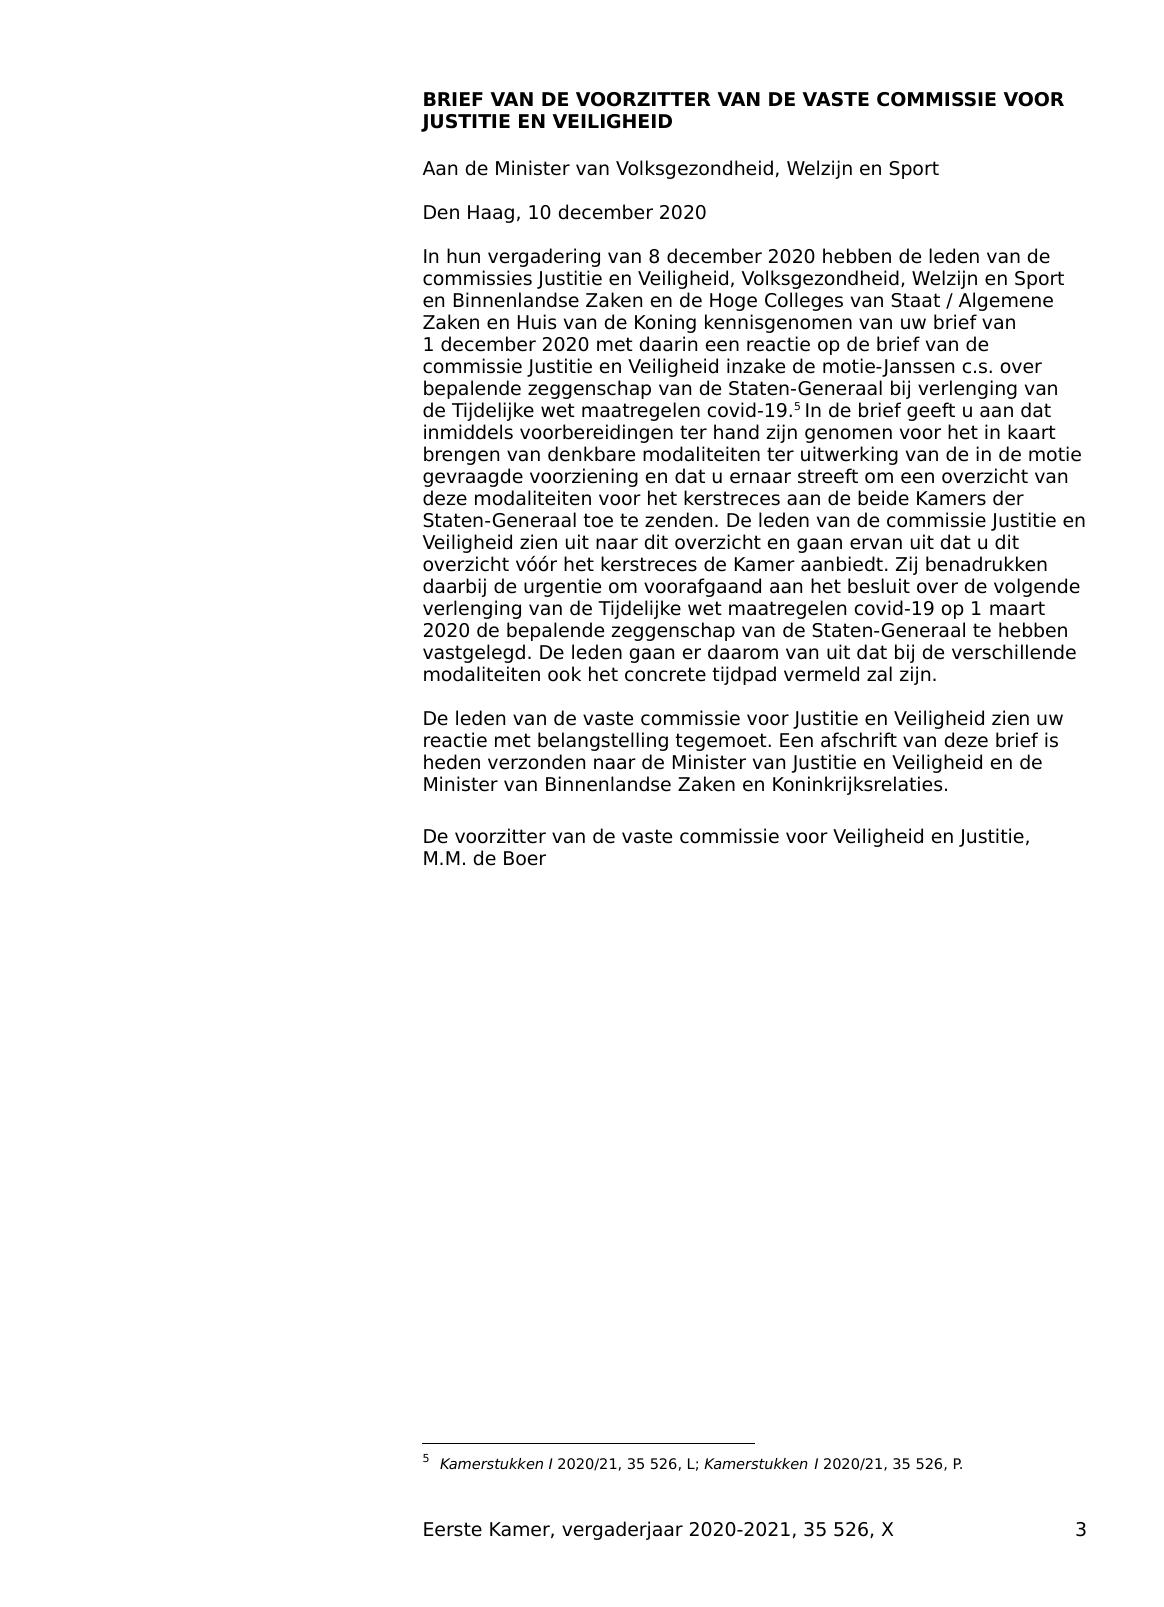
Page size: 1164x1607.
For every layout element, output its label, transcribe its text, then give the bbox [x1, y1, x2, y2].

text Kamerstukken I 2020/21, 35 526, L; Kamerstukken I 2020/21, 35 526, P. [422, 1452, 1087, 1474]
text De leden van de vaste commissie voor Justitie en Veiligheid zien uw reactie met belangstelling tegemoet. Een afschrift van deze brief is heden verzonden naar de Minister van Justitie en Veiligheid en de Minister van Binnenlandse Zaken en Koninkrijksrelaties. [422, 708, 1087, 796]
text De voorzitter van de vaste commissie voor Veiligheid en Justitie, M.M. de Boer [422, 826, 1087, 870]
text Aan de Minister van Volksgezondheid, Welzijn en Sport [422, 158, 1087, 180]
text In hun vergadering van 8 december 2020 hebben de leden van de commissies Justitie en Veiligheid, Volksgezondheid, Welzijn en Sport en Binnenlandse Zaken en de Hoge Colleges van Staat / Algemene Zaken en Huis van de Koning kennisgenomen van uw brief van 1 december 2020 met daarin een reactie op de brief van de commissie Justitie en Veiligheid inzake de motie-Janssen c.s. over bepalende zeggenschap van de Staten-Generaal bij verlenging van de Tijdelijke wet maatregelen covid-19.In de brief geeft u aan dat inmiddels voorbereidingen ter hand zijn genomen voor het in kaart brengen van denkbare modaliteiten ter uitwerking van de in de motie gevraagde voorziening en dat u ernaar streeft om een overzicht van deze modaliteiten voor het kerstreces aan de beide Kamers der Staten-Generaal toe te zenden. De leden van de commissie Justitie en Veiligheid zien uit naar dit overzicht en gaan ervan uit dat u dit overzicht vóór het kerstreces de Kamer aanbiedt. Zij benadrukken daarbij de urgentie om voorafgaand aan het besluit over de volgende verlenging van de Tijdelijke wet maatregelen covid-19 op 1 maart 2020 de bepalende zeggenschap van de Staten-Generaal te hebben vastgelegd. De leden gaan er daarom van uit dat bij de verschillende modaliteiten ook het concrete tijdpad vermeld zal zijn. [422, 246, 1087, 686]
subtitle BRIEF VAN DE VOORZITTER VAN DE VASTE COMMISSIE VOOR JUSTITIE EN VEILIGHEID [422, 89, 1087, 133]
text Den Haag, 10 december 2020 [422, 202, 1087, 224]
